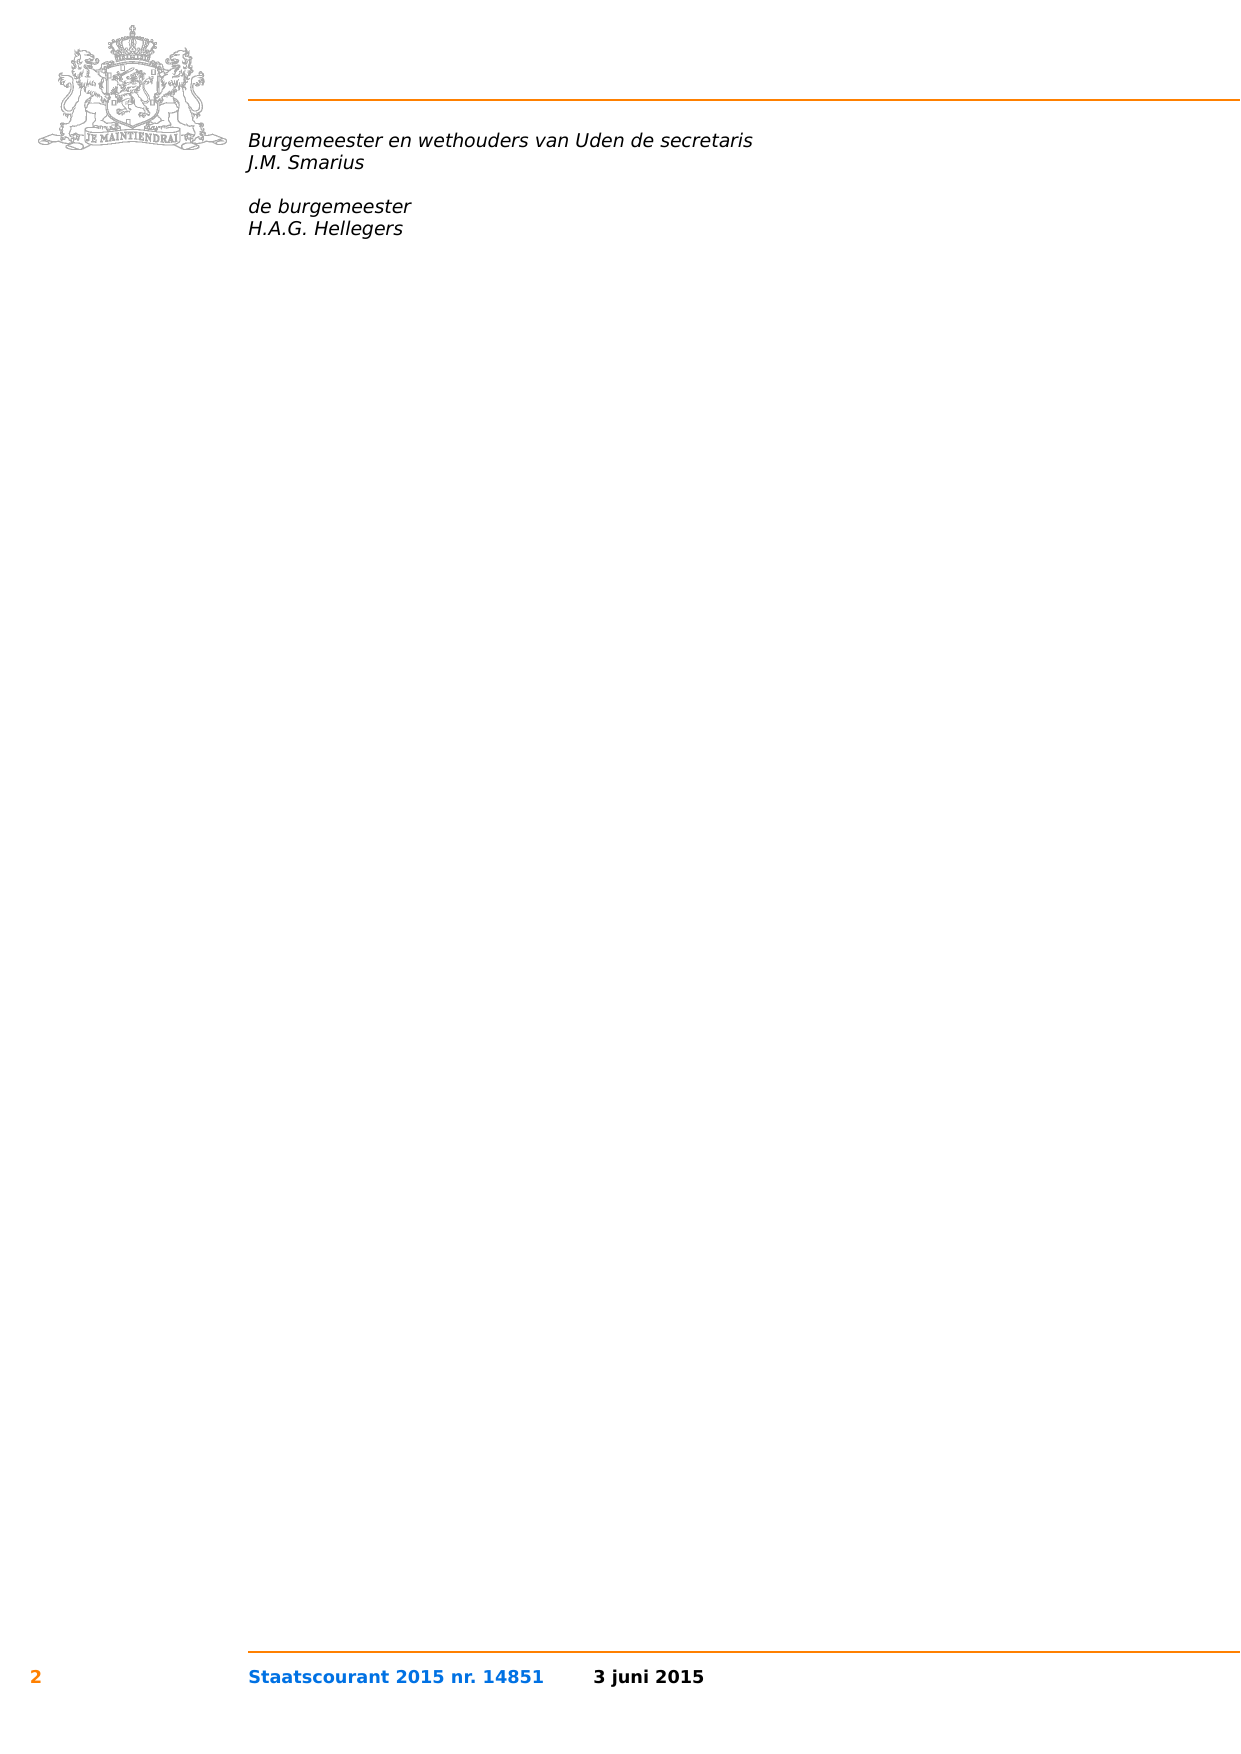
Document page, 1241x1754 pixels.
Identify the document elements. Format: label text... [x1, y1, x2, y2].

text Burgemeester en wethouders van Uden de secretaris J.M. Smarius [248, 130, 1163, 174]
picture [38, 25, 227, 150]
text de burgemeester H.A.G. Hellegers [248, 196, 1163, 240]
